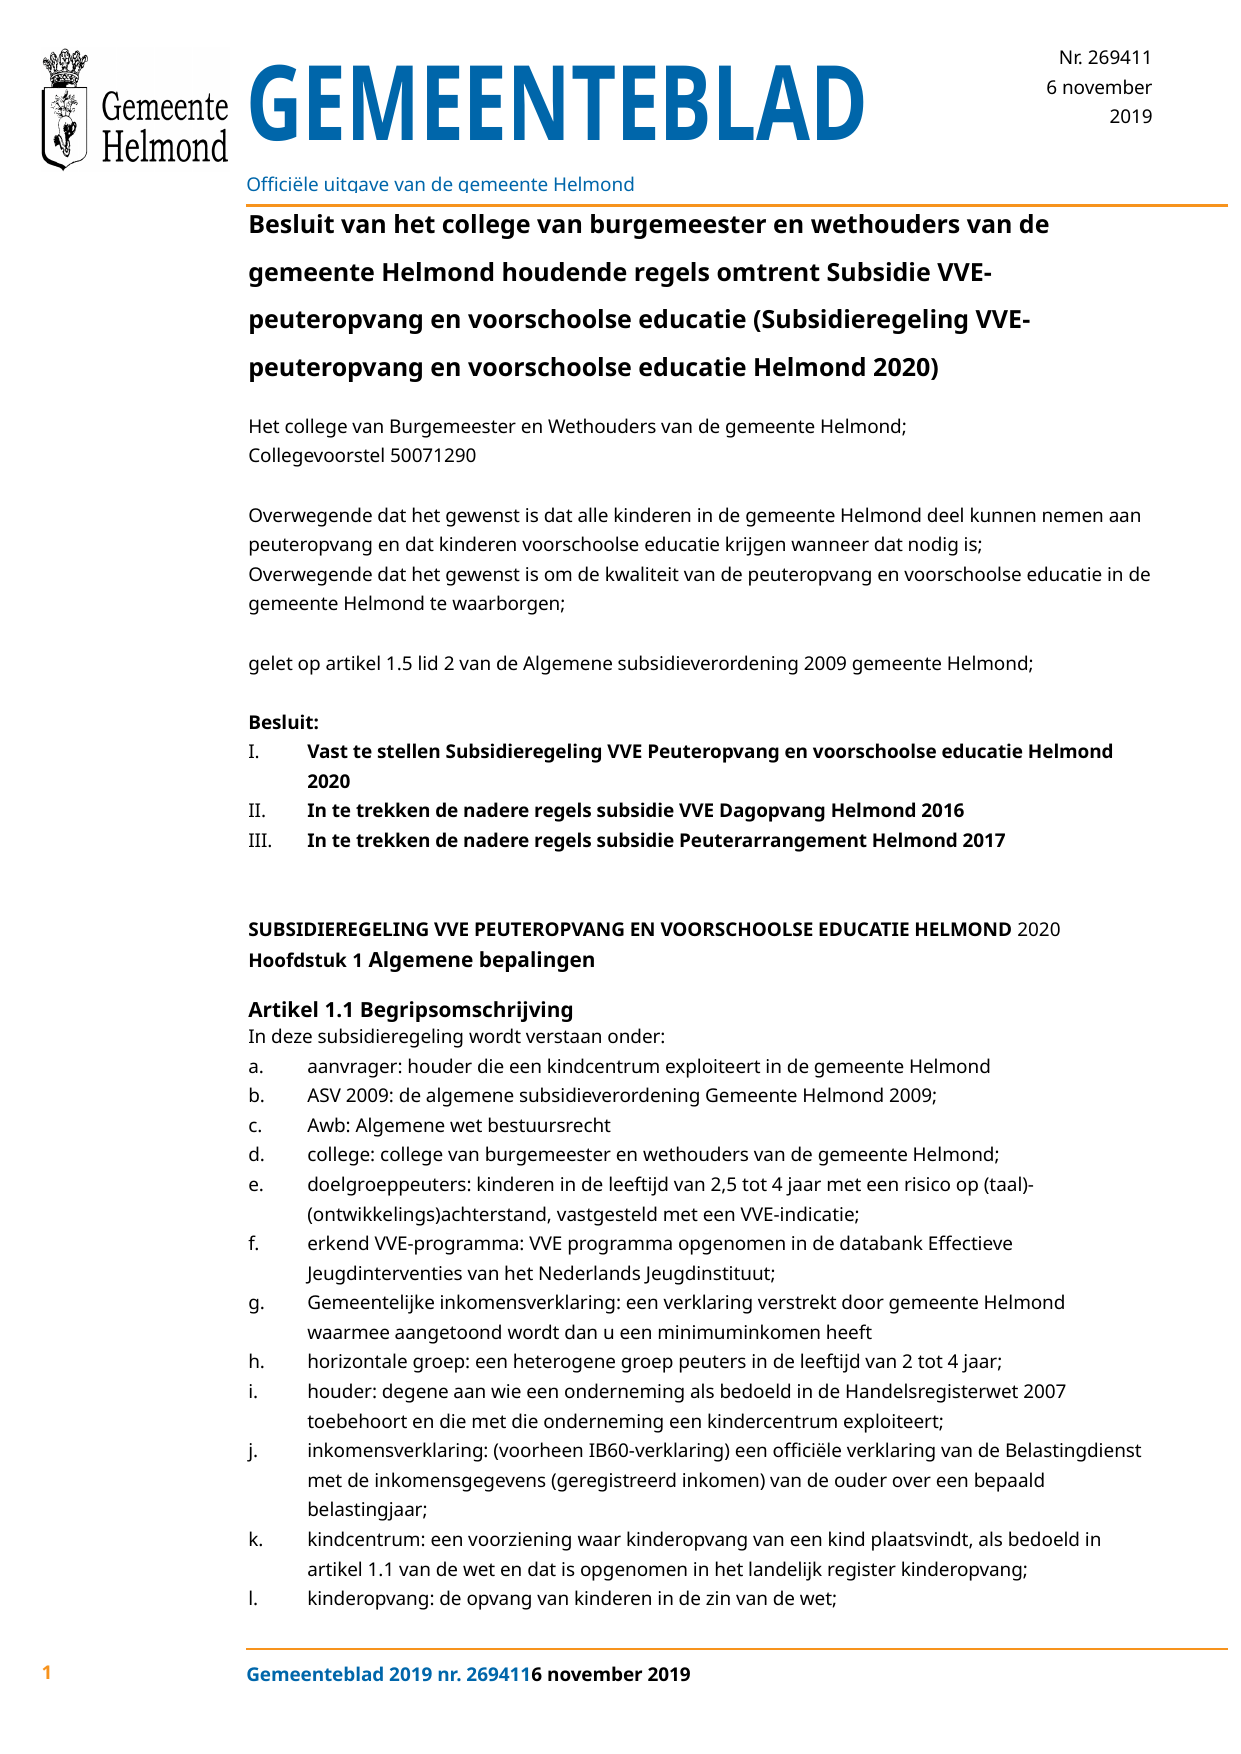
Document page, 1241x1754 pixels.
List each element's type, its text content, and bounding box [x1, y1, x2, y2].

list erkend VVE-programma: VVE programma opgenomen in de databank Effectieve Jeugdinterventies van het Nederlands Jeugdinstituut; [248, 1230, 1152, 1286]
list horizontale groep: een heterogene groep peuters in de leeftijd van 2 tot 4 jaar; [248, 1349, 1152, 1374]
list Vast te stellen Subsidieregeling VVE Peuteropvang en voorschoolse educatie Helmond 2020 [248, 738, 1152, 794]
list doelgroeppeuters: kinderen in de leeftijd van 2,5 tot 4 jaar met een risico op (taal)-(ontwikkelings)achterstand, vastgesteld met een VVE-indicatie; [248, 1171, 1152, 1227]
list ASV 2009: de algemene subsidieverordening Gemeente Helmond 2009; [248, 1082, 1152, 1108]
text Hoofdstuk 1 Algemene bepalingen [248, 946, 1152, 974]
text SUBSIDIEREGELING VVE PEUTEROPVANG EN VOORSCHOOLSE EDUCATIE HELMOND 2020 [248, 916, 1152, 942]
list Awb: Algemene wet bestuursrecht [248, 1112, 1152, 1138]
text In deze subsidieregeling wordt verstaan onder: [248, 1023, 1152, 1049]
text Artikel 1.1 Begripsomschrijving [248, 995, 1152, 1023]
picture [41, 47, 231, 172]
text Overwegende dat het gewenst is dat alle kinderen in de gemeente Helmond deel kunnen nemen aan peuteropvang en dat kinderen voorschoolse educatie krijgen wanneer dat nodig is; [248, 502, 1152, 557]
list aanvrager: houder die een kindcentrum exploiteert in de gemeente Helmond [248, 1053, 1152, 1079]
text Besluit van het college van burgemeester en wethouders van de gemeente Helmond houdende regels omtrent Subsidie VVE-peuteropvang en voorschoolse educatie (Subsidieregeling VVE-peuteropvang en voorschoolse educatie Helmond 2020) [248, 207, 1152, 384]
text Het college van Burgemeester en Wethouders van de gemeente Helmond; [248, 413, 1152, 439]
text Collegevoorstel 50071290 [248, 443, 1152, 468]
text Overwegende dat het gewenst is om de kwaliteit van de peuteropvang en voorschoolse educatie in de gemeente Helmond te waarborgen; [248, 561, 1152, 616]
list inkomensverklaring: (voorheen IB60-verklaring) een officiële verklaring van de Belastingdienst met de inkomensgegevens (geregistreerd inkomen) van de ouder over een bepaald belastingjaar; [248, 1437, 1152, 1522]
list Gemeentelijke inkomensverklaring: een verklaring verstrekt door gemeente Helmond waarmee aangetoond wordt dan u een minimuminkomen heeft [248, 1289, 1152, 1345]
list In te trekken de nadere regels subsidie VVE Dagopvang Helmond 2016 [248, 798, 1152, 823]
list In te trekken de nadere regels subsidie Peuterarrangement Helmond 2017 [248, 827, 1152, 853]
list college: college van burgemeester en wethouders van de gemeente Helmond; [248, 1142, 1152, 1167]
text Besluit: [248, 709, 1152, 735]
list kindcentrum: een voorziening waar kinderopvang van een kind plaatsvindt, als bedoeld in artikel 1.1 van de wet en dat is opgenomen in het landelijk register kinderopvang; [248, 1526, 1152, 1582]
list houder: degene aan wie een onderneming als bedoeld in de Handelsregisterwet 2007 toebehoort en die met die onderneming een kindercentrum exploiteert; [248, 1378, 1152, 1434]
text gelet op artikel 1.5 lid 2 van de Algemene subsidieverordening 2009 gemeente Helmond; [248, 650, 1152, 676]
list kinderopvang: de opvang van kinderen in de zin van de wet; [248, 1585, 1152, 1611]
